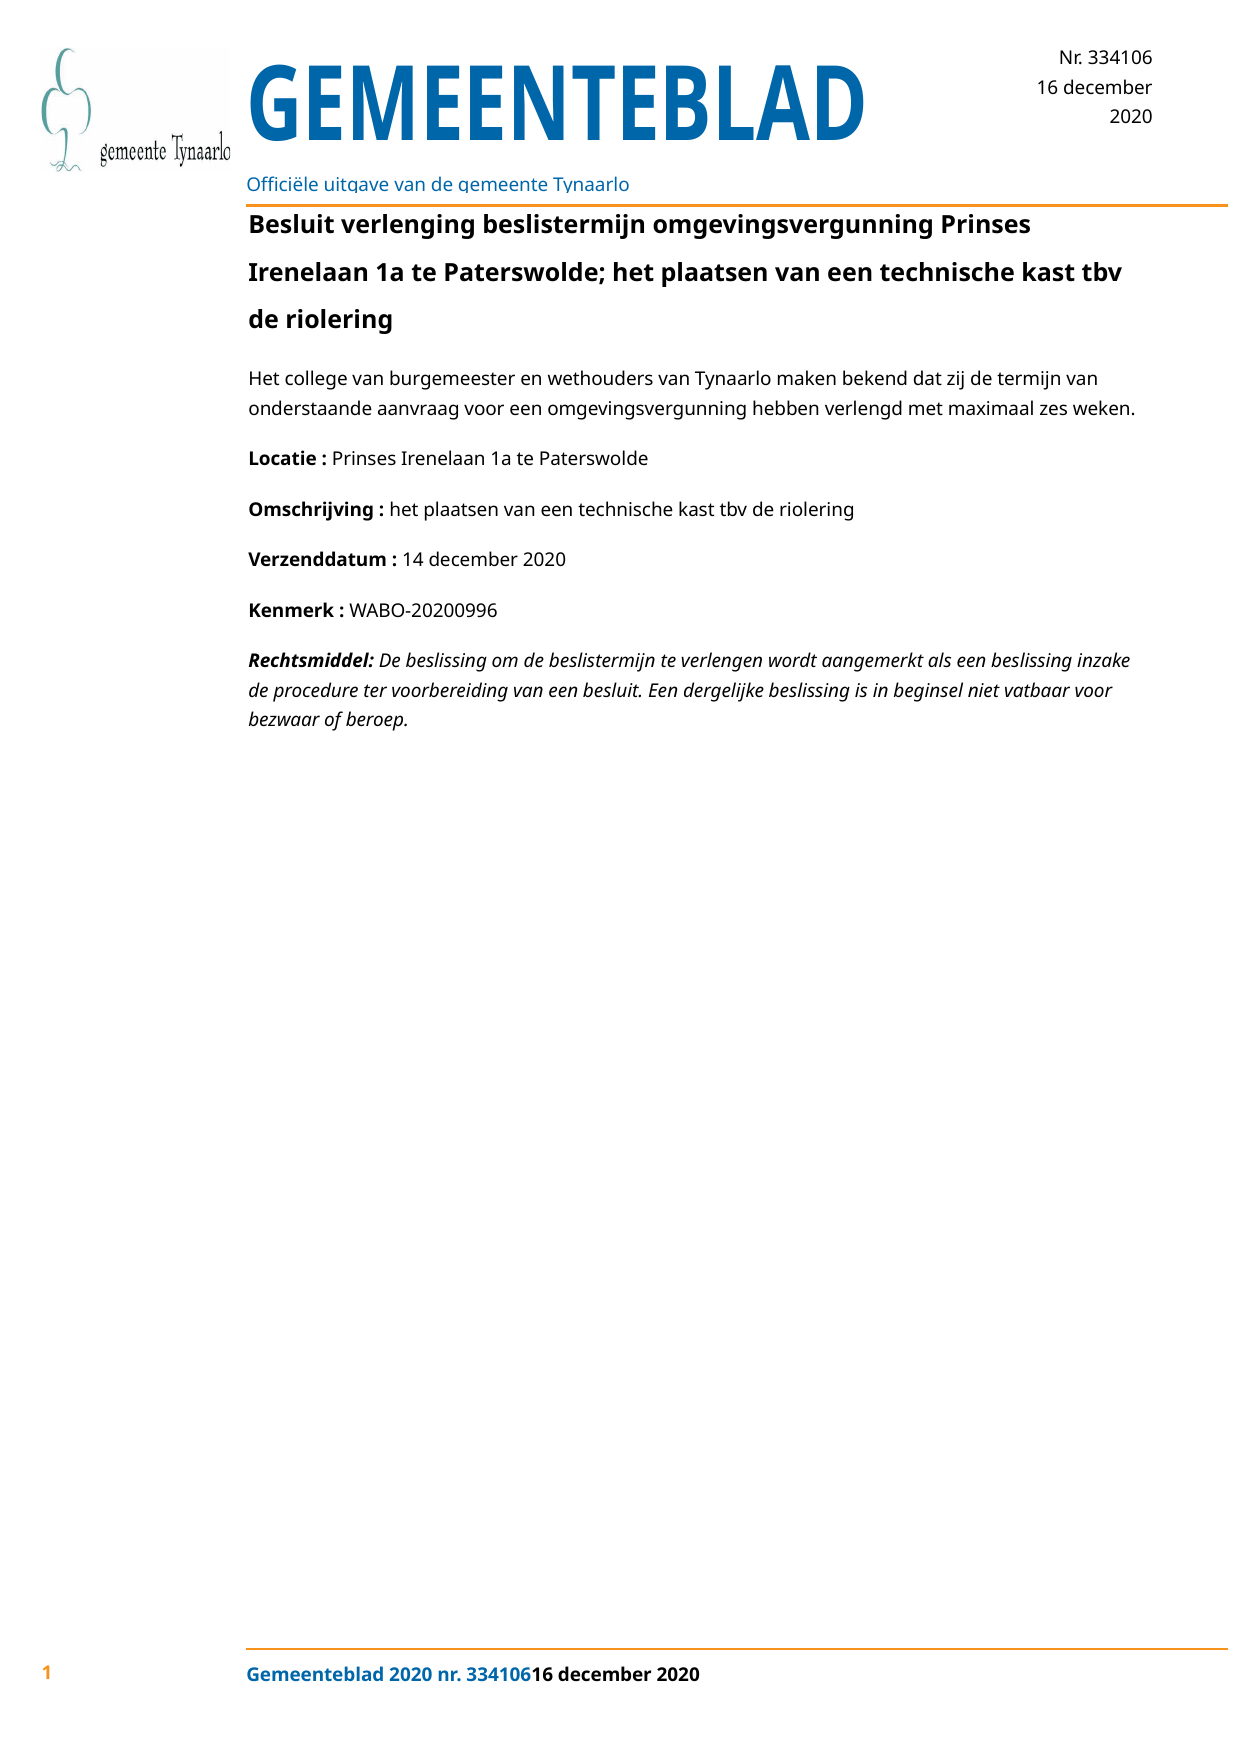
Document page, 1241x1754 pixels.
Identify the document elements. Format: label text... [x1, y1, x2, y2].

text Besluit verlenging beslistermijn omgevingsvergunning Prinses Irenelaan 1a te Paterswolde; het plaatsen van een technische kast tbv de riolering [248, 207, 1152, 336]
text Omschrijving : het plaatsen van een technische kast tbv de riolering [248, 496, 1152, 522]
text Verzenddatum : 14 december 2020 [248, 546, 1152, 572]
picture [41, 47, 231, 172]
text Het college van burgemeester en wethouders van Tynaarlo maken bekend dat zij de termijn van onderstaande aanvraag voor een omgevingsvergunning hebben verlengd met maximaal zes weken. [248, 366, 1152, 421]
text Locatie : Prinses Irenelaan 1a te Paterswolde [248, 446, 1152, 471]
text Kenmerk : WABO-20200996 [248, 597, 1152, 622]
text Rechtsmiddel: De beslissing om de beslistermijn te verlengen wordt aangemerkt als een beslissing inzake de procedure ter voorbereiding van een besluit. Een dergelijke beslissing is in beginsel niet vatbaar voor bezwaar of beroep. [248, 647, 1152, 732]
